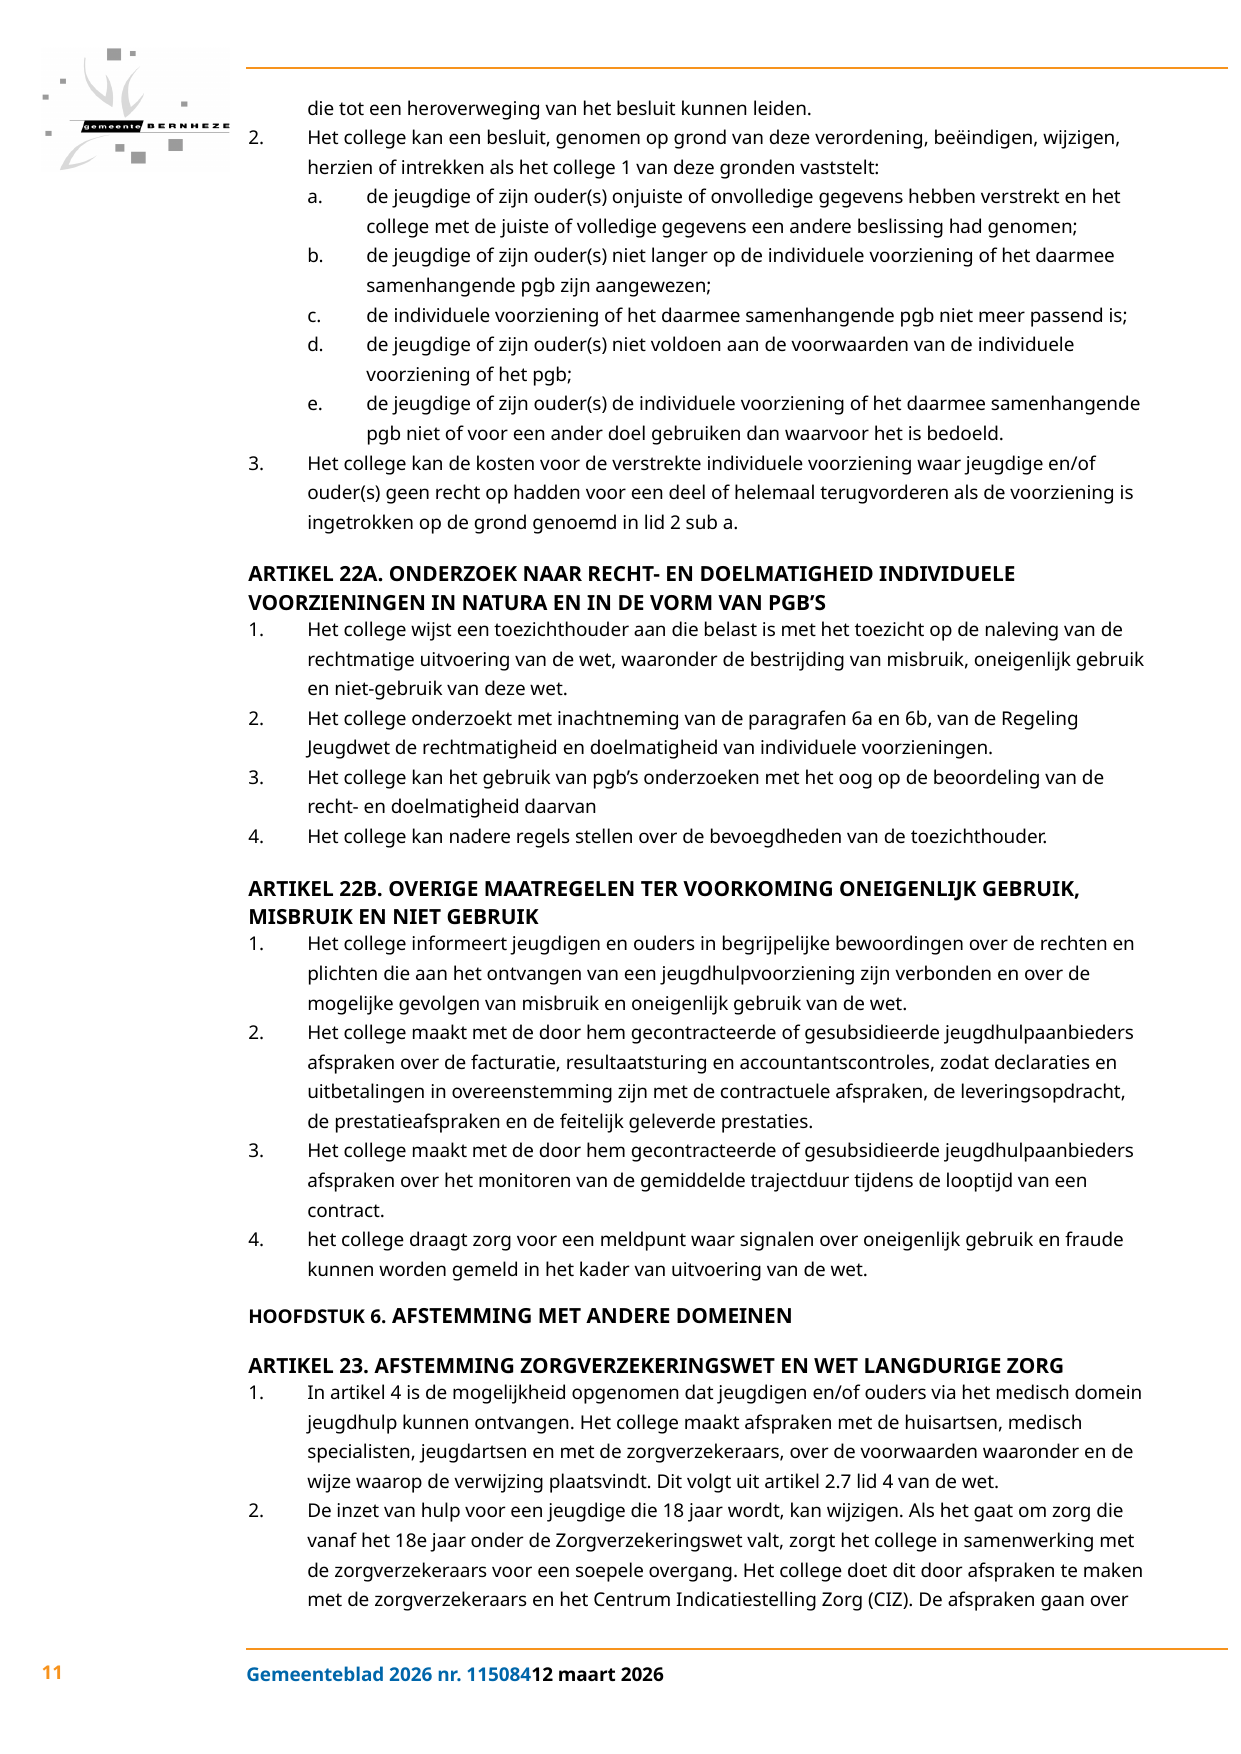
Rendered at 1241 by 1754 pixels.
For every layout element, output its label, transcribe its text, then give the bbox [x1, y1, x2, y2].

list de individuele voorziening of het daarmee samenhangende pgb niet meer passend is; [307, 302, 1152, 328]
text ARTIKEL 22A. ONDERZOEK NAAR RECHT- EN DOELMATIGHEID INDIVIDUELE VOORZIENINGEN IN NATURA EN IN DE VORM VAN PGB’S [248, 559, 1152, 616]
list Het college informeert jeugdigen en ouders in begrijpelijke bewoordingen over de rechten en plichten die aan het ontvangen van een jeugdhulpvoorziening zijn verbonden en over de mogelijke gevolgen van misbruik en oneigenlijk gebruik van de wet. [248, 931, 1152, 1016]
list die tot een heroverweging van het besluit kunnen leiden. [248, 95, 1152, 121]
list De inzet van hulp voor een jeugdige die 18 jaar wordt, kan wijzigen. Als het gaat om zorg die vanaf het 18e jaar onder de Zorgverzekeringswet valt, zorgt het college in samenwerking met de zorgverzekeraars voor een soepele overgang. Het college doet dit door afspraken te maken met de zorgverzekeraars en het Centrum Indicatiestelling Zorg (CIZ). De afspraken gaan over [248, 1498, 1152, 1612]
text HOOFDSTUK 6. AFSTEMMING MET ANDERE DOMEINEN [248, 1302, 1152, 1330]
list de jeugdige of zijn ouder(s) de individuele voorziening of het daarmee samenhangende pgb niet of voor een ander doel gebruiken dan waarvoor het is bedoeld. [307, 391, 1152, 446]
list het college draagt zorg voor een meldpunt waar signalen over oneigenlijk gebruik en fraude kunnen worden gemeld in het kader van uitvoering van de wet. [248, 1226, 1152, 1282]
list Het college maakt met de door hem gecontracteerde of gesubsidieerde jeugdhulpaanbieders afspraken over het monitoren van de gemiddelde trajectduur tijdens de looptijd van een contract. [248, 1138, 1152, 1223]
list In artikel 4 is de mogelijkheid opgenomen dat jeugdigen en/of ouders via het medisch domein jeugdhulp kunnen ontvangen. Het college maakt afspraken met de huisartsen, medisch specialisten, jeugdartsen en met de zorgverzekeraars, over de voorwaarden waaronder en de wijze waarop de verwijzing plaatsvindt. Dit volgt uit artikel 2.7 lid 4 van de wet. [248, 1379, 1152, 1494]
list Het college onderzoekt met inachtneming van de paragrafen 6a en 6b, van de Regeling Jeugdwet de rechtmatigheid en doelmatigheid van individuele voorzieningen. [248, 705, 1152, 760]
text ARTIKEL 22B. OVERIGE MAATREGELEN TER VOORKOMING ONEIGENLIJK GEBRUIK, MISBRUIK EN NIET GEBRUIK [248, 874, 1152, 931]
picture [41, 47, 231, 172]
list de jeugdige of zijn ouder(s) niet langer op de individuele voorziening of het daarmee samenhangende pgb zijn aangewezen; [307, 243, 1152, 298]
list Het college kan nadere regels stellen over de bevoegdheden van de toezichthouder. [248, 823, 1152, 849]
list Het college maakt met de door hem gecontracteerde of gesubsidieerde jeugdhulpaanbieders afspraken over de facturatie, resultaatsturing en accountantscontroles, zodat declaraties en uitbetalingen in overeenstemming zijn met de contractuele afspraken, de leveringsopdracht, de prestatieafspraken en de feitelijk geleverde prestaties. [248, 1019, 1152, 1134]
list Het college kan het gebruik van pgb’s onderzoeken met het oog op de beoordeling van de recht- en doelmatigheid daarvan [248, 764, 1152, 819]
list Het college kan een besluit, genomen op grond van deze verordening, beëindigen, wijzigen, herzien of intrekken als het college 1 van deze gronden vaststelt: [248, 124, 1152, 180]
list de jeugdige of zijn ouder(s) niet voldoen aan de voorwaarden van de individuele voorziening of het pgb; [307, 331, 1152, 387]
list Het college kan de kosten voor de verstrekte individuele voorziening waar jeugdige en/of ouder(s) geen recht op hadden voor een deel of helemaal terugvorderen als de voorziening is ingetrokken op de grond genoemd in lid 2 sub a. [248, 450, 1152, 535]
list Het college wijst een toezichthouder aan die belast is met het toezicht op de naleving van de rechtmatige uitvoering van de wet, waaronder de bestrijding van misbruik, oneigenlijk gebruik en niet-gebruik van deze wet. [248, 616, 1152, 701]
text ARTIKEL 23. AFSTEMMING ZORGVERZEKERINGSWET EN WET LANGDURIGE ZORG [248, 1351, 1152, 1379]
list de jeugdige of zijn ouder(s) onjuiste of onvolledige gegevens hebben verstrekt en het college met de juiste of volledige gegevens een andere beslissing had genomen; [307, 183, 1152, 239]
